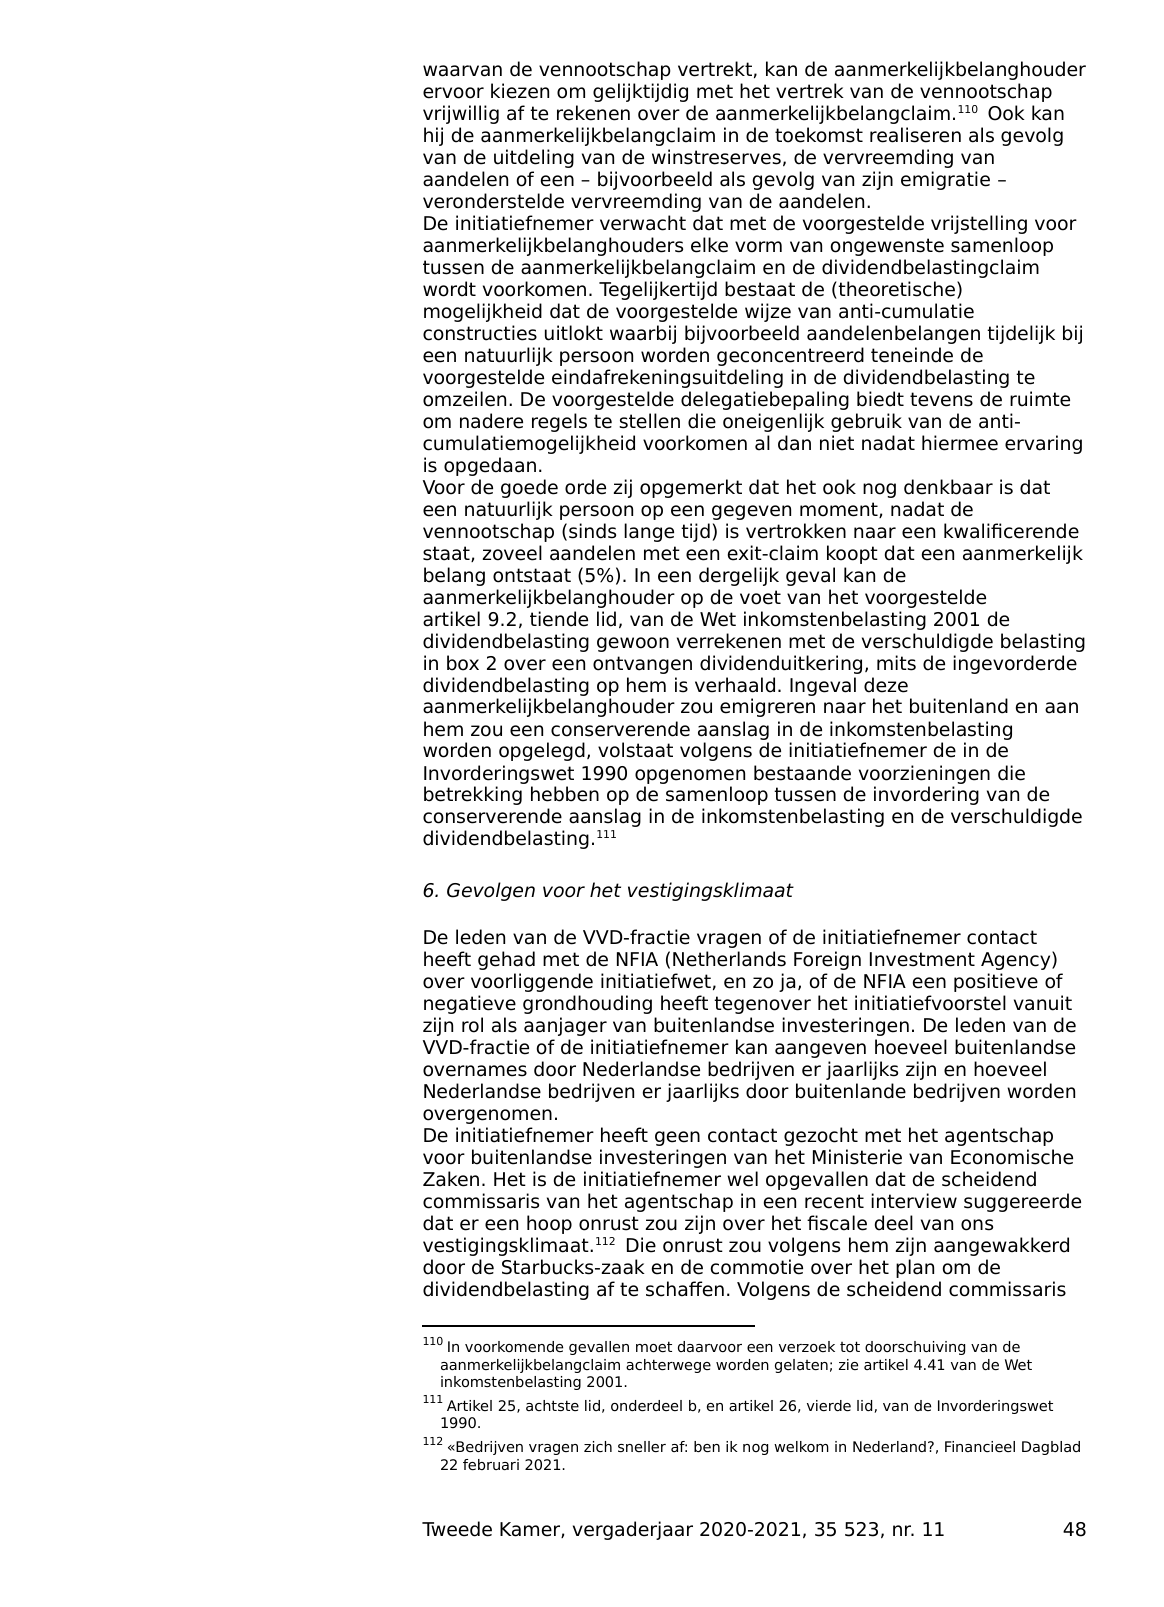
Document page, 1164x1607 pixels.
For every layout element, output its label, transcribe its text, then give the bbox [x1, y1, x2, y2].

text waarvan de vennootschap vertrekt, kan de aanmerkelijkbelanghouder ervoor kiezen om gelijktijdig met het vertrek van de vennootschap vrijwillig af te rekenen over de aanmerkelijkbelangclaim. Ook kan hij de aanmerkelijkbelangclaim in de toekomst realiseren als gevolg van de uitdeling van de winstreserves, de vervreemding van aandelen of een – bijvoorbeeld als gevolg van zijn emigratie – veronderstelde vervreemding van de aandelen. [422, 59, 1087, 213]
subtitle 6. Gevolgen voor het vestigingsklimaat [422, 880, 1087, 902]
text «Bedrijven vragen zich sneller af: ben ik nog welkom in Nederland?, Financieel Dagblad 22 februari 2021. [422, 1435, 1087, 1474]
text De initiatiefnemer heeft geen contact gezocht met het agentschap voor buitenlandse investeringen van het Ministerie van Economische Zaken. Het is de initiatiefnemer wel opgevallen dat de scheidend commissaris van het agentschap in een recent interview suggereerde dat er een hoop onrust zou zijn over het fiscale deel van ons vestigingsklimaat. Die onrust zou volgens hem zijn aangewakkerd door de Starbucks-zaak en de commotie over het plan om de dividendbelasting af te schaffen. Volgens de scheidend commissaris [422, 1125, 1087, 1301]
text In voorkomende gevallen moet daarvoor een verzoek tot doorschuiving van de aanmerkelijkbelangclaim achterwege worden gelaten; zie artikel 4.41 van de Wet inkomstenbelasting 2001. [422, 1335, 1087, 1391]
text De initiatiefnemer verwacht dat met de voorgestelde vrijstelling voor aanmerkelijkbelanghouders elke vorm van ongewenste samenloop tussen de aanmerkelijkbelangclaim en de dividendbelastingclaim wordt voorkomen. Tegelijkertijd bestaat de (theoretische) mogelijkheid dat de voorgestelde wijze van anti-cumulatie constructies uitlokt waarbij bijvoorbeeld aandelenbelangen tijdelijk bij een natuurlijk persoon worden geconcentreerd teneinde de voorgestelde eindafrekeningsuitdeling in de dividendbelasting te omzeilen. De voorgestelde delegatiebepaling biedt tevens de ruimte om nadere regels te stellen die oneigenlijk gebruik van de anti-cumulatiemogelijkheid voorkomen al dan niet nadat hiermee ervaring is opgedaan. [422, 213, 1087, 477]
text De leden van de VVD-fractie vragen of de initiatiefnemer contact heeft gehad met de NFIA (Netherlands Foreign Investment Agency) over voorliggende initiatiefwet, en zo ja, of de NFIA een positieve of negatieve grondhouding heeft tegenover het initiatiefvoorstel vanuit zijn rol als aanjager van buitenlandse investeringen. De leden van de VVD-fractie of de initiatiefnemer kan aangeven hoeveel buitenlandse overnames door Nederlandse bedrijven er jaarlijks zijn en hoeveel Nederlandse bedrijven er jaarlijks door buitenlande bedrijven worden overgenomen. [422, 927, 1087, 1125]
text Voor de goede orde zij opgemerkt dat het ook nog denkbaar is dat een natuurlijk persoon op een gegeven moment, nadat de vennootschap (sinds lange tijd) is vertrokken naar een kwalificerende staat, zoveel aandelen met een exit-claim koopt dat een aanmerkelijk belang ontstaat (5%). In een dergelijk geval kan de aanmerkelijkbelanghouder op de voet van het voorgestelde artikel 9.2, tiende lid, van de Wet inkomstenbelasting 2001 de dividendbelasting gewoon verrekenen met de verschuldigde belasting in box 2 over een ontvangen dividenduitkering, mits de ingevorderde dividendbelasting op hem is verhaald. Ingeval deze aanmerkelijkbelanghouder zou emigreren naar het buitenland en aan hem zou een conserverende aanslag in de inkomstenbelasting worden opgelegd, volstaat volgens de initiatiefnemer de in de Invorderingswet 1990 opgenomen bestaande voorzieningen die betrekking hebben op de samenloop tussen de invordering van de conserverende aanslag in de inkomstenbelasting en de verschuldigde dividendbelasting. [422, 477, 1087, 850]
text Artikel 25, achtste lid, onderdeel b, en artikel 26, vierde lid, van de Invorderingswet 1990. [422, 1393, 1087, 1432]
